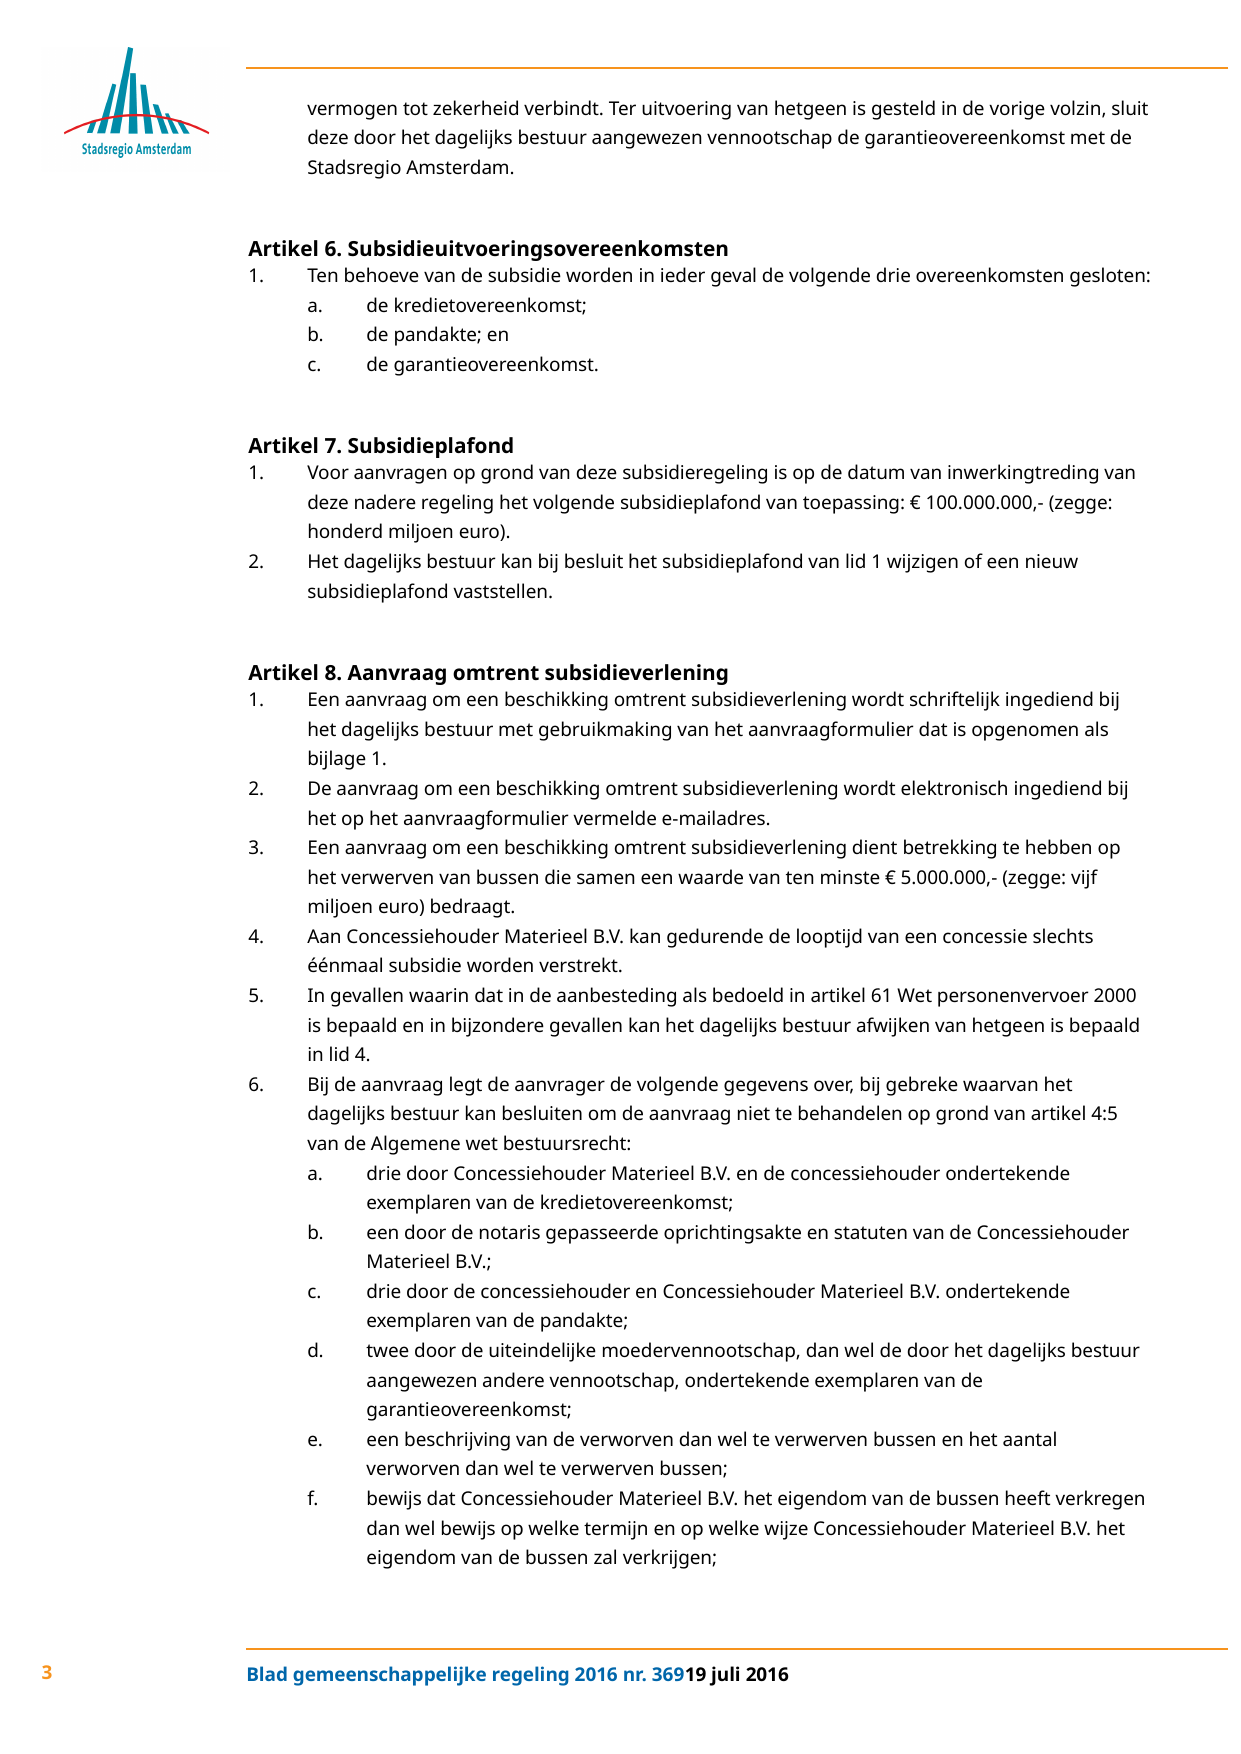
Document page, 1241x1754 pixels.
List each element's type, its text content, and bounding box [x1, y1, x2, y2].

list Voor aanvragen op grond van deze subsidieregeling is op de datum van inwerkingtreding van deze nadere regeling het volgende subsidieplafond van toepassing: € 100.000.000,- (zegge: honderd miljoen euro). [248, 459, 1152, 544]
list de garantieovereenkomst. [307, 351, 1152, 377]
text Artikel 8. Aanvraag omtrent subsidieverlening [248, 658, 1152, 686]
list twee door de uiteindelijke moedervennootschap, dan wel de door het dagelijks bestuur aangewezen andere vennootschap, ondertekende exemplaren van de garantieovereenkomst; [307, 1337, 1152, 1422]
list drie door de concessiehouder en Concessiehouder Materieel B.V. ondertekende exemplaren van de pandakte; [307, 1278, 1152, 1333]
list een beschrijving van de verworven dan wel te verwerven bussen en het aantal verworven dan wel te verwerven bussen; [307, 1426, 1152, 1481]
picture [41, 47, 231, 172]
list Ten behoeve van de subsidie worden in ieder geval de volgende drie overeenkomsten gesloten: [248, 262, 1152, 288]
list drie door Concessiehouder Materieel B.V. en de concessiehouder ondertekende exemplaren van de kredietovereenkomst; [307, 1160, 1152, 1215]
list Het dagelijks bestuur kan bij besluit het subsidieplafond van lid 1 wijzigen of een nieuw subsidieplafond vaststellen. [248, 548, 1152, 604]
text Artikel 7. Subsidieplafond [248, 431, 1152, 459]
list de pandakte; en [307, 322, 1152, 347]
text Artikel 6. Subsidieuitvoeringsovereenkomsten [248, 234, 1152, 262]
list vermogen tot zekerheid verbindt. Ter uitvoering van hetgeen is gesteld in de vorige volzin, sluit deze door het dagelijks bestuur aangewezen vennootschap de garantieovereenkomst met de Stadsregio Amsterdam. [248, 95, 1152, 180]
list Bij de aanvraag legt de aanvrager de volgende gegevens over, bij gebreke waarvan het dagelijks bestuur kan besluiten om de aanvraag niet te behandelen op grond van artikel 4:5 van de Algemene wet bestuursrecht: [248, 1071, 1152, 1156]
list een door de notaris gepasseerde oprichtingsakte en statuten van de Concessiehouder Materieel B.V.; [307, 1219, 1152, 1274]
list Een aanvraag om een beschikking omtrent subsidieverlening dient betrekking te hebben op het verwerven van bussen die samen een waarde van ten minste € 5.000.000,- (zegge: vijf miljoen euro) bedraagt. [248, 834, 1152, 919]
list bewijs dat Concessiehouder Materieel B.V. het eigendom van de bussen heeft verkregen dan wel bewijs op welke termijn en op welke wijze Concessiehouder Materieel B.V. het eigendom van de bussen zal verkrijgen; [307, 1485, 1152, 1570]
list Aan Concessiehouder Materieel B.V. kan gedurende de looptijd van een concessie slechts éénmaal subsidie worden verstrekt. [248, 923, 1152, 978]
list De aanvraag om een beschikking omtrent subsidieverlening wordt elektronisch ingediend bij het op het aanvraagformulier vermelde e-mailadres. [248, 775, 1152, 830]
list de kredietovereenkomst; [307, 292, 1152, 318]
list Een aanvraag om een beschikking omtrent subsidieverlening wordt schriftelijk ingediend bij het dagelijks bestuur met gebruikmaking van het aanvraagformulier dat is opgenomen als bijlage 1. [248, 686, 1152, 771]
list In gevallen waarin dat in de aanbesteding als bedoeld in artikel 61 Wet personenvervoer 2000 is bepaald en in bijzondere gevallen kan het dagelijks bestuur afwijken van hetgeen is bepaald in lid 4. [248, 982, 1152, 1067]
